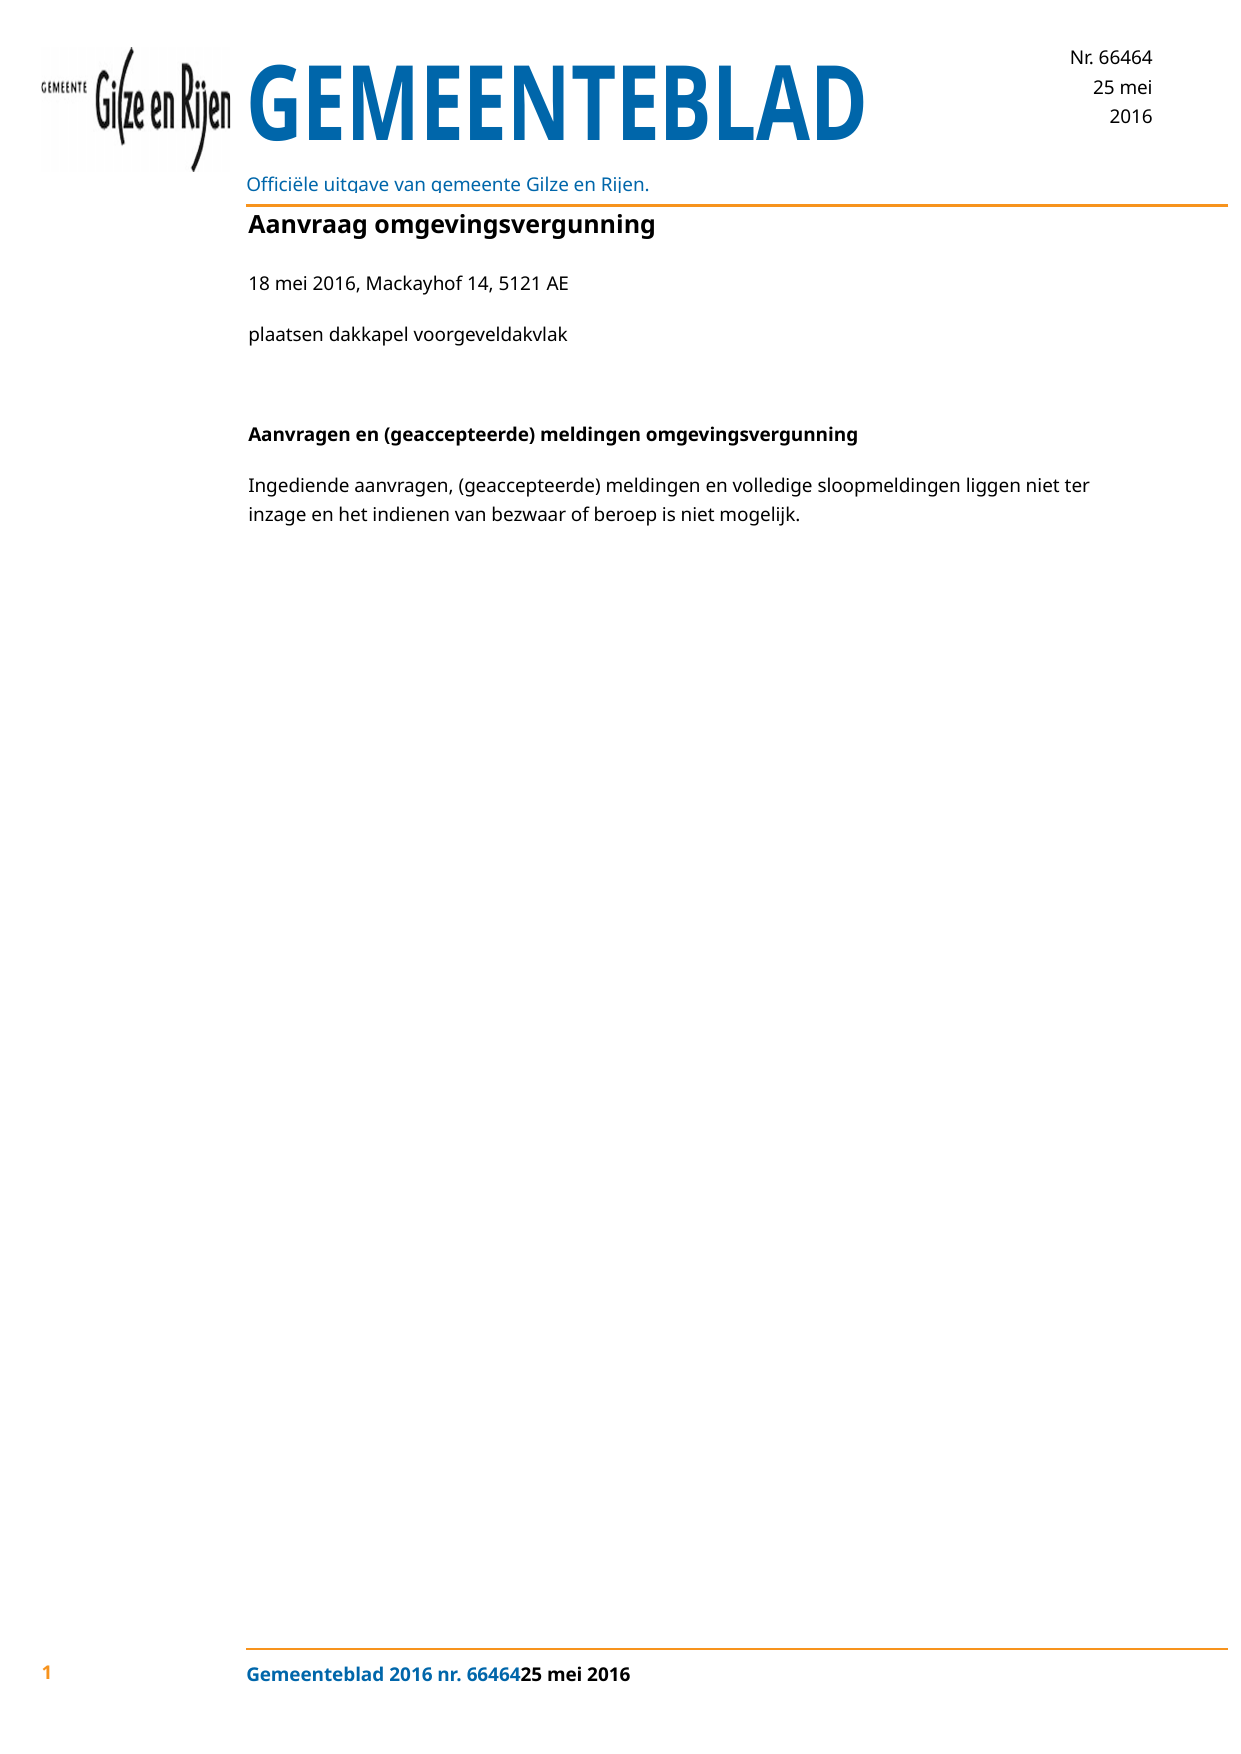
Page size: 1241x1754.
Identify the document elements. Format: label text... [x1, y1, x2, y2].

text plaatsen dakkapel voorgeveldakvlak [248, 321, 1152, 346]
text Ingediende aanvragen, (geaccepteerde) meldingen en volledige sloopmeldingen liggen niet ter inzage en het indienen van bezwaar of beroep is niet mogelijk. [248, 472, 1152, 527]
picture [41, 47, 231, 172]
text Aanvragen en (geaccepteerde) meldingen omgevingsvergunning [248, 422, 1152, 447]
text 18 mei 2016, Mackayhof 14, 5121 AE [248, 270, 1152, 296]
text Aanvraag omgevingsvergunning [248, 207, 1152, 241]
